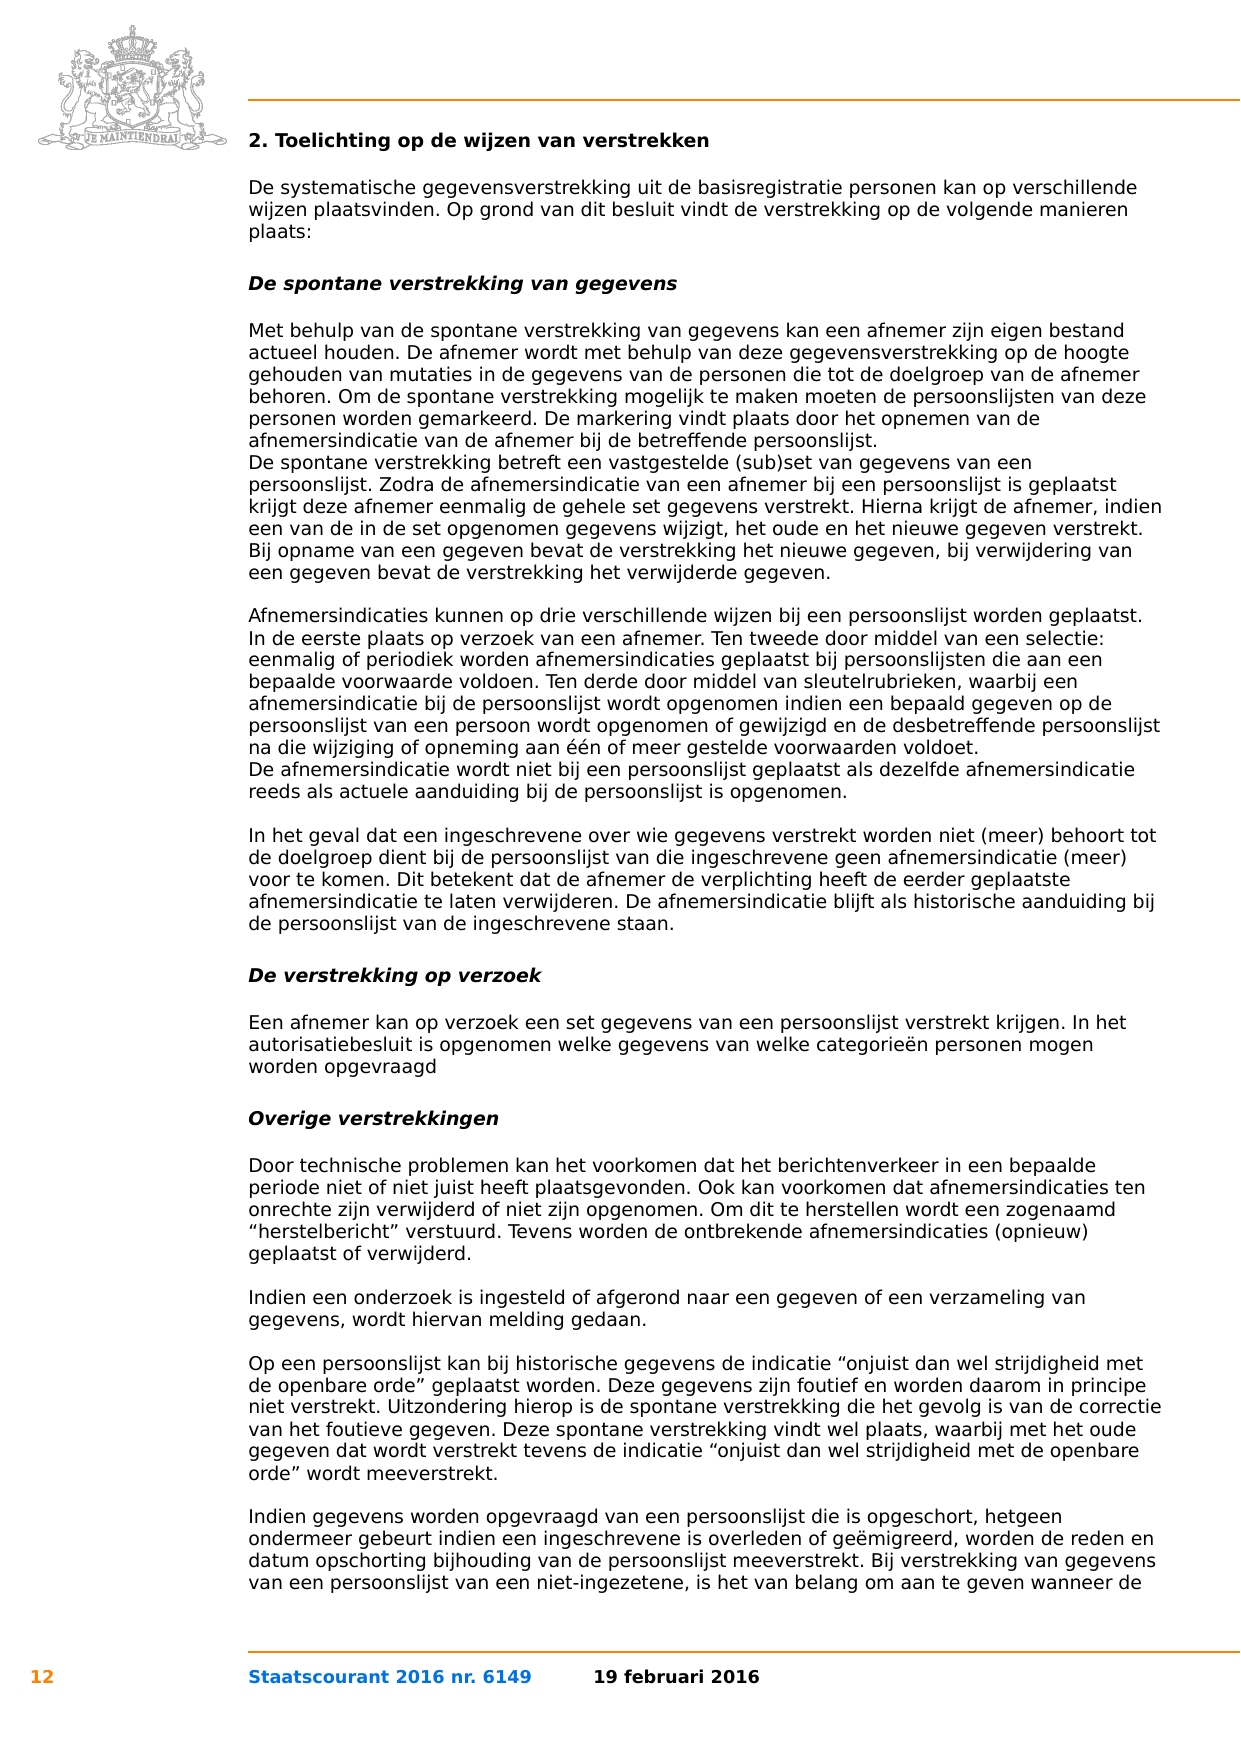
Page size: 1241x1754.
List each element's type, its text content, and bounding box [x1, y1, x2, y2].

text Door technische problemen kan het voorkomen dat het berichtenverkeer in een bepaalde periode niet of niet juist heeft plaatsgevonden. Ook kan voorkomen dat afnemersindicaties ten onrechte zijn verwijderd of niet zijn opgenomen. Om dit te herstellen wordt een zogenaamd “herstelbericht” verstuurd. Tevens worden de ontbrekende afnemersindicaties (opnieuw) geplaatst of verwijderd. [248, 1155, 1163, 1265]
text De spontane verstrekking betreft een vastgestelde (sub)set van gegevens van een persoonslijst. Zodra de afnemersindicatie van een afnemer bij een persoonslijst is geplaatst krijgt deze afnemer eenmalig de gehele set gegevens verstrekt. Hierna krijgt de afnemer, indien een van de in de set opgenomen gegevens wijzigt, het oude en het nieuwe gegeven verstrekt. Bij opname van een gegeven bevat de verstrekking het nieuwe gegeven, bij verwijdering van een gegeven bevat de verstrekking het verwijderde gegeven. [248, 452, 1163, 583]
text Indien gegevens worden opgevraagd van een persoonslijst die is opgeschort, hetgeen ondermeer gebeurt indien een ingeschrevene is overleden of geëmigreerd, worden de reden en datum opschorting bijhouding van de persoonslijst meeverstrekt. Bij verstrekking van gegevens van een persoonslijst van een niet-ingezetene, is het van belang om aan te geven wanneer de [248, 1506, 1163, 1594]
subtitle De spontane verstrekking van gegevens [248, 273, 1163, 295]
text Met behulp van de spontane verstrekking van gegevens kan een afnemer zijn eigen bestand actueel houden. De afnemer wordt met behulp van deze gegevensverstrekking op de hoogte gehouden van mutaties in de gegevens van de personen die tot de doelgroep van de afnemer behoren. Om de spontane verstrekking mogelijk te maken moeten de persoonslijsten van deze personen worden gemarkeerd. De markering vindt plaats door het opnemen van de afnemersindicatie van de afnemer bij de betreffende persoonslijst. [248, 320, 1163, 452]
text Op een persoonslijst kan bij historische gegevens de indicatie “onjuist dan wel strijdigheid met de openbare orde” geplaatst worden. Deze gegevens zijn foutief en worden daarom in principe niet verstrekt. Uitzondering hierop is de spontane verstrekking die het gevolg is van de correctie van het foutieve gegeven. Deze spontane verstrekking vindt wel plaats, waarbij met het oude gegeven dat wordt verstrekt tevens de indicatie “onjuist dan wel strijdigheid met de openbare orde” wordt meeverstrekt. [248, 1352, 1163, 1484]
text Afnemersindicaties kunnen op drie verschillende wijzen bij een persoonslijst worden geplaatst. In de eerste plaats op verzoek van een afnemer. Ten tweede door middel van een selectie: eenmalig of periodiek worden afnemersindicaties geplaatst bij persoonslijsten die aan een bepaalde voorwaarde voldoen. Ten derde door middel van sleutelrubrieken, waarbij een afnemersindicatie bij de persoonslijst wordt opgenomen indien een bepaald gegeven op de persoonslijst van een persoon wordt opgenomen of gewijzigd en de desbetreffende persoonslijst na die wijziging of opneming aan één of meer gestelde voorwaarden voldoet. [248, 605, 1163, 759]
subtitle De verstrekking op verzoek [248, 965, 1163, 987]
text Een afnemer kan op verzoek een set gegevens van een persoonslijst verstrekt krijgen. In het autorisatiebesluit is opgenomen welke gegevens van welke categorieën personen mogen worden opgevraagd [248, 1012, 1163, 1078]
text In het geval dat een ingeschrevene over wie gegevens verstrekt worden niet (meer) behoort tot de doelgroep dient bij de persoonslijst van die ingeschrevene geen afnemersindicatie (meer) voor te komen. Dit betekent dat de afnemer de verplichting heeft de eerder geplaatste afnemersindicatie te laten verwijderen. De afnemersindicatie blijft als historische aanduiding bij de persoonslijst van de ingeschrevene staan. [248, 825, 1163, 935]
picture [38, 25, 227, 150]
subtitle Overige verstrekkingen [248, 1108, 1163, 1130]
subtitle 2. Toelichting op de wijzen van verstrekken [248, 130, 1163, 152]
text De afnemersindicatie wordt niet bij een persoonslijst geplaatst als dezelfde afnemersindicatie reeds als actuele aanduiding bij de persoonslijst is opgenomen. [248, 759, 1163, 803]
text Indien een onderzoek is ingesteld of afgerond naar een gegeven of een verzameling van gegevens, wordt hiervan melding gedaan. [248, 1287, 1163, 1331]
text De systematische gegevensverstrekking uit de basisregistratie personen kan op verschillende wijzen plaatsvinden. Op grond van dit besluit vindt de verstrekking op de volgende manieren plaats: [248, 177, 1163, 243]
